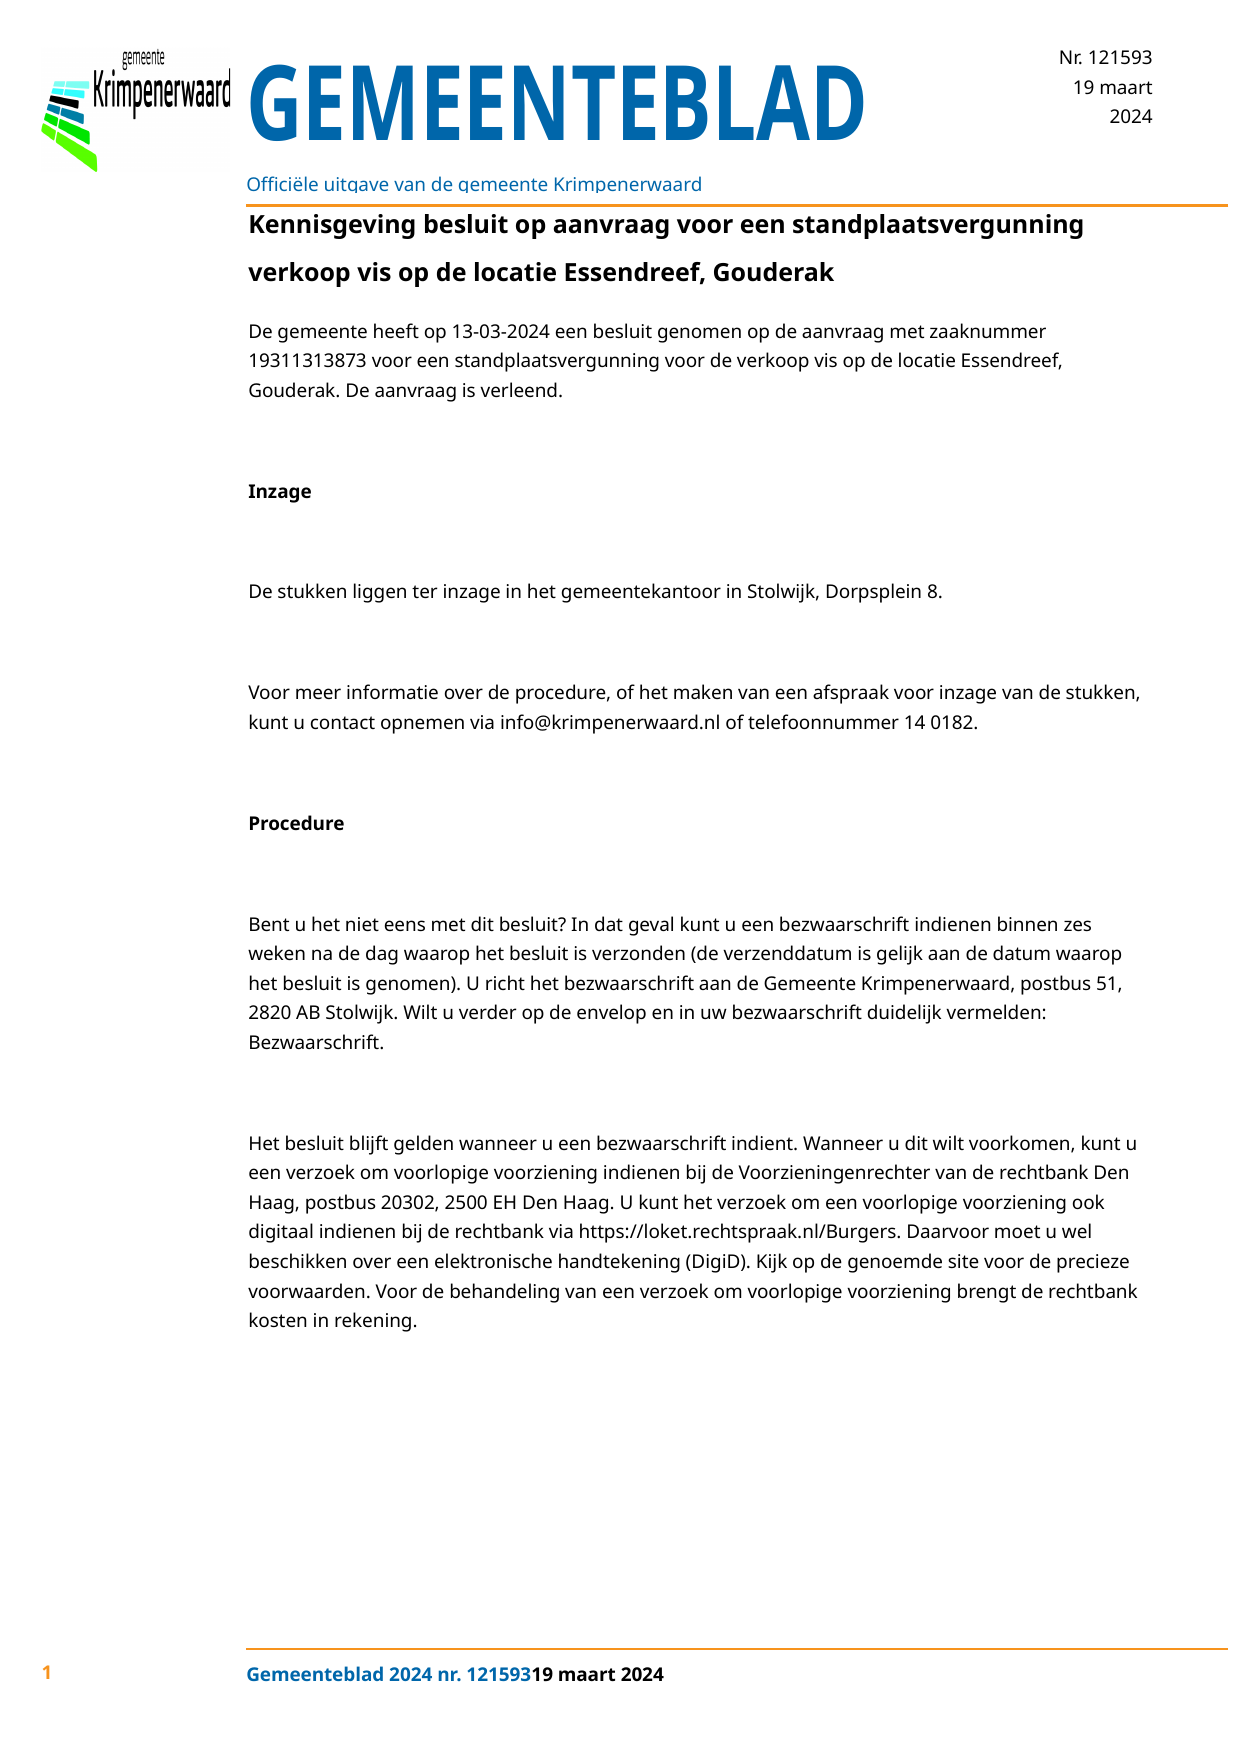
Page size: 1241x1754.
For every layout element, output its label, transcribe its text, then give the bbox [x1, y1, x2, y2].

text De stukken liggen ter inzage in het gemeentekantoor in Stolwijk, Dorpsplein 8. [248, 579, 1152, 604]
text Inzage [248, 478, 1152, 504]
text Het besluit blijft gelden wanneer u een bezwaarschrift indient. Wanneer u dit wilt voorkomen, kunt u een verzoek om voorlopige voorziening indienen bij de Voorzieningenrechter van de rechtbank Den Haag, postbus 20302, 2500 EH Den Haag. U kunt het verzoek om een voorlopige voorziening ook digitaal indienen bij de rechtbank via https://loket.rechtspraak.nl/Burgers. Daarvoor moet u wel beschikken over een elektronische handtekening (DigiD). Kijk op de genoemde site voor de precieze voorwaarden. Voor de behandeling van een verzoek om voorlopige voorziening brengt de rechtbank kosten in rekening. [248, 1130, 1152, 1333]
text Bent u het niet eens met dit besluit? In dat geval kunt u een bezwaarschrift indienen binnen zes weken na de dag waarop het besluit is verzonden (de verzenddatum is gelijk aan de datum waarop het besluit is genomen). U richt het bezwaarschrift aan de Gemeente Krimpenerwaard, postbus 51, 2820 AB Stolwijk. Wilt u verder op de envelop en in uw bezwaarschrift duidelijk vermelden: Bezwaarschrift. [248, 911, 1152, 1055]
text Voor meer informatie over de procedure, of het maken van een afspraak voor inzage van de stukken, kunt u contact opnemen via info@krimpenerwaard.nl of telefoonnummer 14 0182. [248, 679, 1152, 735]
text Procedure [248, 810, 1152, 836]
picture [41, 47, 231, 172]
text De gemeente heeft op 13-03-2024 een besluit genomen op de aanvraag met zaaknummer 19311313873 voor een standplaatsvergunning voor de verkoop vis op de locatie Essendreef, Gouderak. De aanvraag is verleend. [248, 318, 1152, 403]
text Kennisgeving besluit op aanvraag voor een standplaatsvergunning verkoop vis op de locatie Essendreef, Gouderak [248, 207, 1152, 288]
